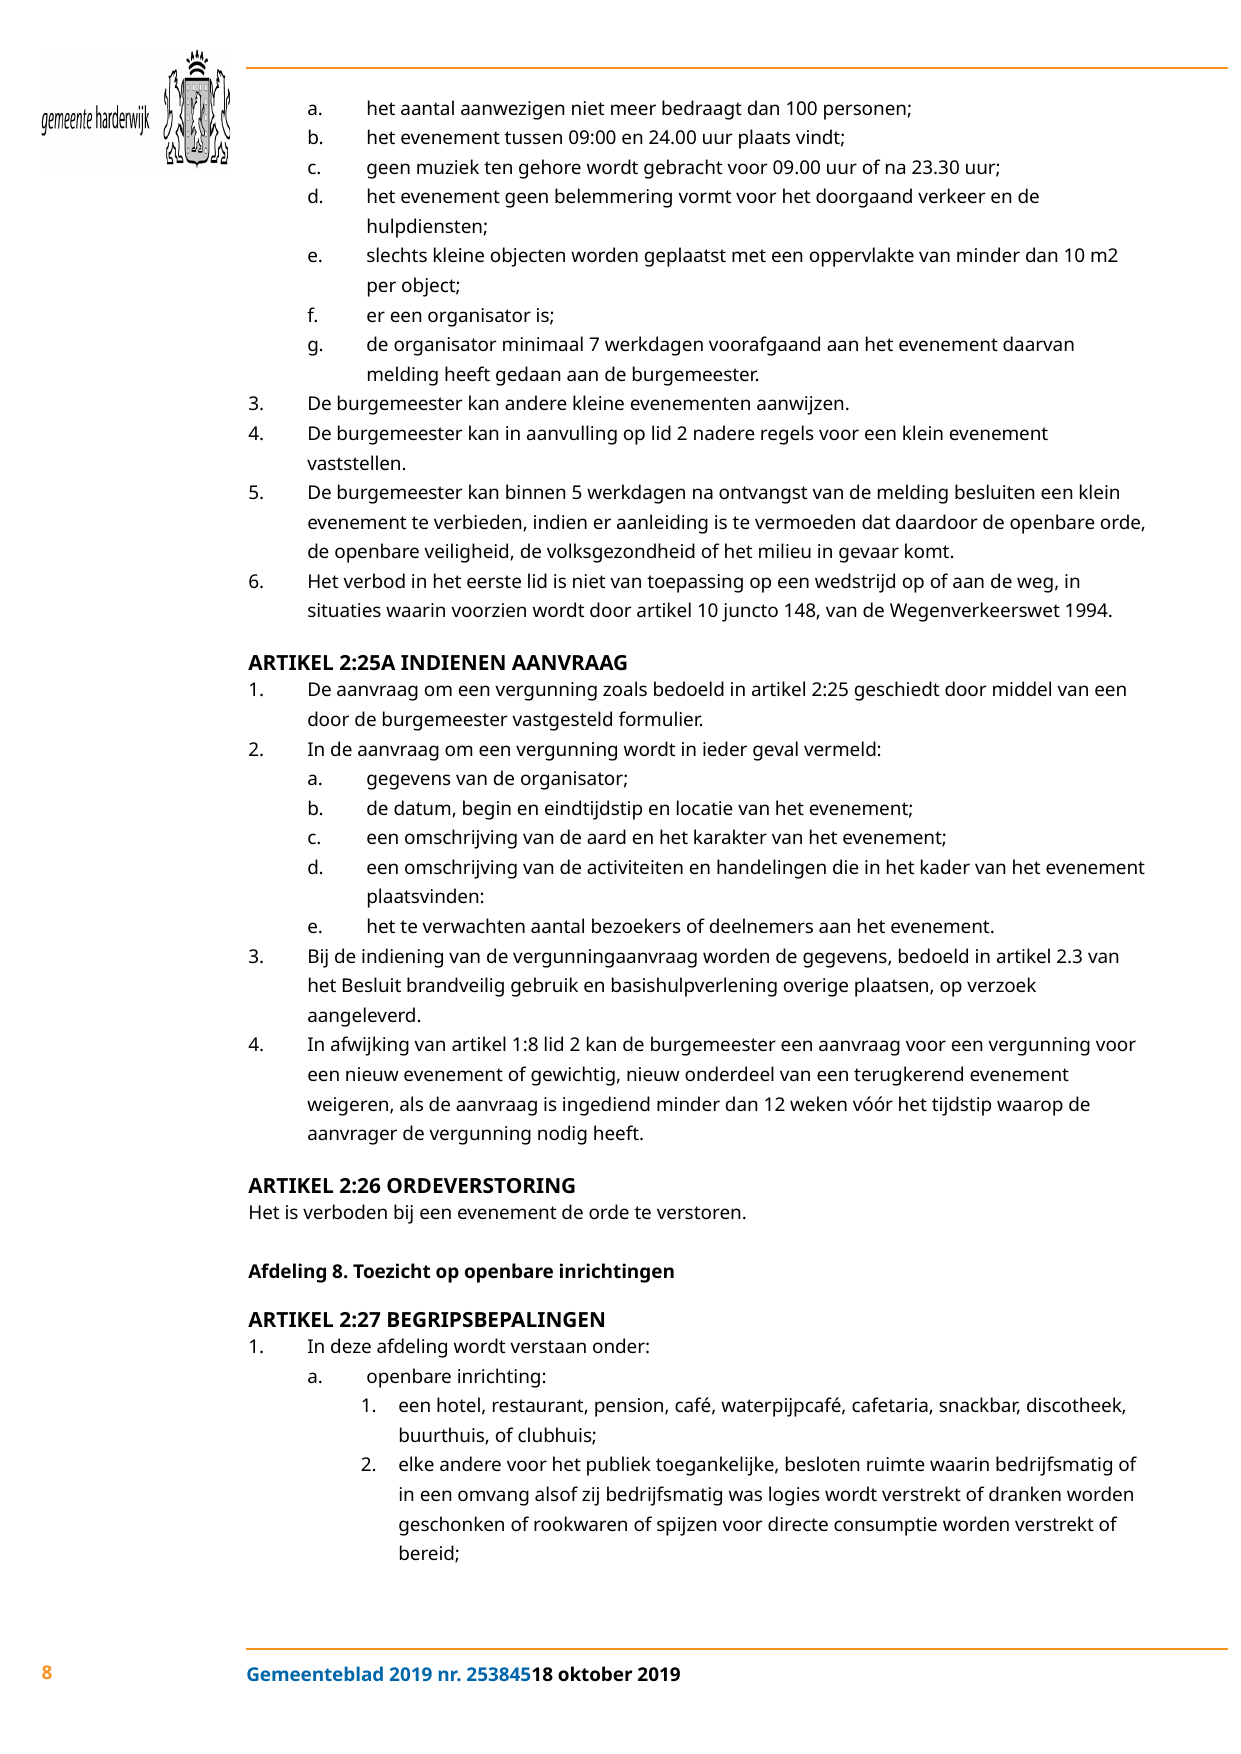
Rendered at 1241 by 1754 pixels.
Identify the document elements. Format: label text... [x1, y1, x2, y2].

list De burgemeester kan in aanvulling op lid 2 nadere regels voor een klein evenement vaststellen. [248, 420, 1152, 476]
list gegevens van de organisator; [307, 765, 1152, 791]
list De burgemeester kan andere kleine evenementen aanwijzen. [248, 391, 1152, 416]
list slechts kleine objecten worden geplaatst met een oppervlakte van minder dan 10 m2 per object; [307, 243, 1152, 298]
list In de aanvraag om een vergunning wordt in ieder geval vermeld: [248, 736, 1152, 761]
picture [41, 47, 231, 172]
list In deze afdeling wordt verstaan onder: [248, 1333, 1152, 1359]
list het evenement tussen 09:00 en 24.00 uur plaats vindt; [307, 124, 1152, 150]
list het evenement geen belemmering vormt voor het doorgaand verkeer en de hulpdiensten; [307, 183, 1152, 239]
text Het is verboden bij een evenement de orde te verstoren. [248, 1199, 1152, 1225]
list De burgemeester kan binnen 5 werkdagen na ontvangst van de melding besluiten een klein evenement te verbieden, indien er aanleiding is te vermoeden dat daardoor de openbare orde, de openbare veiligheid, de volksgezondheid of het milieu in gevaar komt. [248, 479, 1152, 564]
list het aantal aanwezigen niet meer bedraagt dan 100 personen; [307, 95, 1152, 121]
list de datum, begin en eindtijdstip en locatie van het evenement; [307, 795, 1152, 821]
list openbare inrichting: [307, 1363, 1152, 1389]
list er een organisator is; [307, 302, 1152, 328]
list De aanvraag om een vergunning zoals bedoeld in artikel 2:25 geschiedt door middel van een door de burgemeester vastgesteld formulier. [248, 677, 1152, 732]
list In afwijking van artikel 1:8 lid 2 kan de burgemeester een aanvraag voor een vergunning voor een nieuw evenement of gewichtig, nieuw onderdeel van een terugkerend evenement weigeren, als de aanvraag is ingediend minder dan 12 weken vóór het tijdstip waarop de aanvrager de vergunning nodig heeft. [248, 1032, 1152, 1146]
list Bij de indiening van de vergunningaanvraag worden de gegevens, bedoeld in artikel 2.3 van het Besluit brandveilig gebruik en basishulpverlening overige plaatsen, op verzoek aangeleverd. [248, 943, 1152, 1028]
list een omschrijving van de activiteiten en handelingen die in het kader van het evenement plaatsvinden: [307, 854, 1152, 909]
list geen muziek ten gehore wordt gebracht voor 09.00 uur of na 23.30 uur; [307, 154, 1152, 180]
list een hotel, restaurant, pension, café, waterpijpcafé, cafetaria, snackbar, discotheek, buurthuis, of clubhuis; [361, 1392, 1152, 1448]
list Het verbod in het eerste lid is niet van toepassing op een wedstrijd op of aan de weg, in situaties waarin voorzien wordt door artikel 10 juncto 148, van de Wegenverkeerswet 1994. [248, 568, 1152, 623]
list de organisator minimaal 7 werkdagen voorafgaand aan het evenement daarvan melding heeft gedaan aan de burgemeester. [307, 331, 1152, 387]
text ARTIKEL 2:26 ORDEVERSTORING [248, 1171, 1152, 1199]
text ARTIKEL 2:25A INDIENEN AANVRAAG [248, 648, 1152, 677]
list een omschrijving van de aard en het karakter van het evenement; [307, 824, 1152, 850]
text ARTIKEL 2:27 BEGRIPSBEPALINGEN [248, 1305, 1152, 1333]
text Afdeling 8. Toezicht op openbare inrichtingen [248, 1258, 1152, 1284]
list elke andere voor het publiek toegankelijke, besloten ruimte waarin bedrijfsmatig of in een omvang alsof zij bedrijfsmatig was logies wordt verstrekt of dranken worden geschonken of rookwaren of spijzen voor directe consumptie worden verstrekt of bereid; [361, 1452, 1152, 1566]
list het te verwachten aantal bezoekers of deelnemers aan het evenement. [307, 913, 1152, 939]
